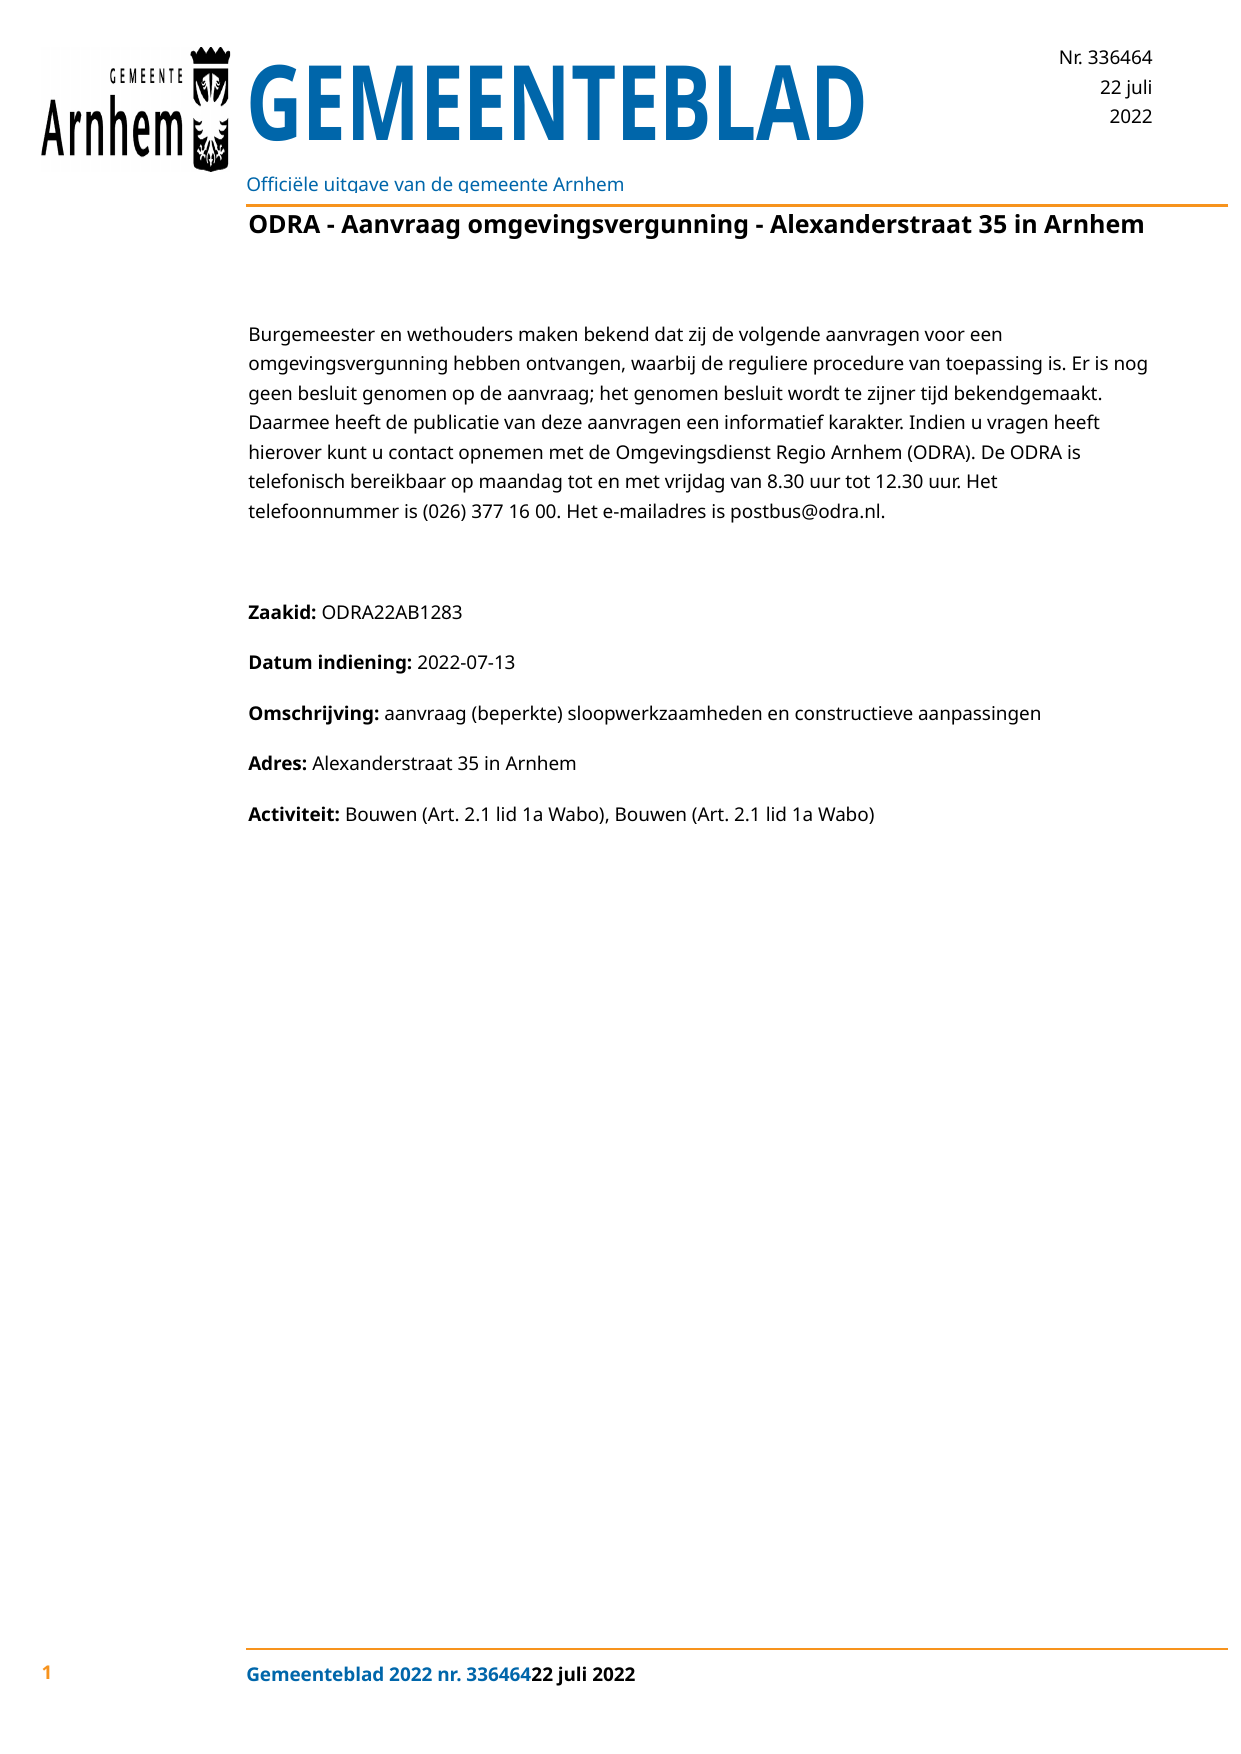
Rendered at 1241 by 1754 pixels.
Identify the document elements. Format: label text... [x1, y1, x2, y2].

text Activiteit: Bouwen (Art. 2.1 lid 1a Wabo), Bouwen (Art. 2.1 lid 1a Wabo) [248, 801, 1152, 826]
picture [41, 47, 231, 172]
text ODRA - Aanvraag omgevingsvergunning - Alexanderstraat 35 in Arnhem [248, 207, 1152, 241]
text Adres: Alexanderstraat 35 in Arnhem [248, 750, 1152, 776]
text Omschrijving: aanvraag (beperkte) sloopwerkzaamheden en constructieve aanpassingen [248, 700, 1152, 726]
text Datum indiening: 2022-07-13 [248, 649, 1152, 675]
text Zaakid: ODRA22AB1283 [248, 599, 1152, 625]
text Burgemeester en wethouders maken bekend dat zij de volgende aanvragen voor een omgevingsvergunning hebben ontvangen, waarbij de reguliere procedure van toepassing is. Er is nog geen besluit genomen op de aanvraag; het genomen besluit wordt te zijner tijd bekendgemaakt. Daarmee heeft de publicatie van deze aanvragen een informatief karakter. Indien u vragen heeft hierover kunt u contact opnemen met de Omgevingsdienst Regio Arnhem (ODRA). De ODRA is telefonisch bereikbaar op maandag tot en met vrijdag van 8.30 uur tot 12.30 uur. Het telefoonnummer is (026) 377 16 00. Het e-mailadres is postbus@odra.nl. [248, 321, 1152, 524]
